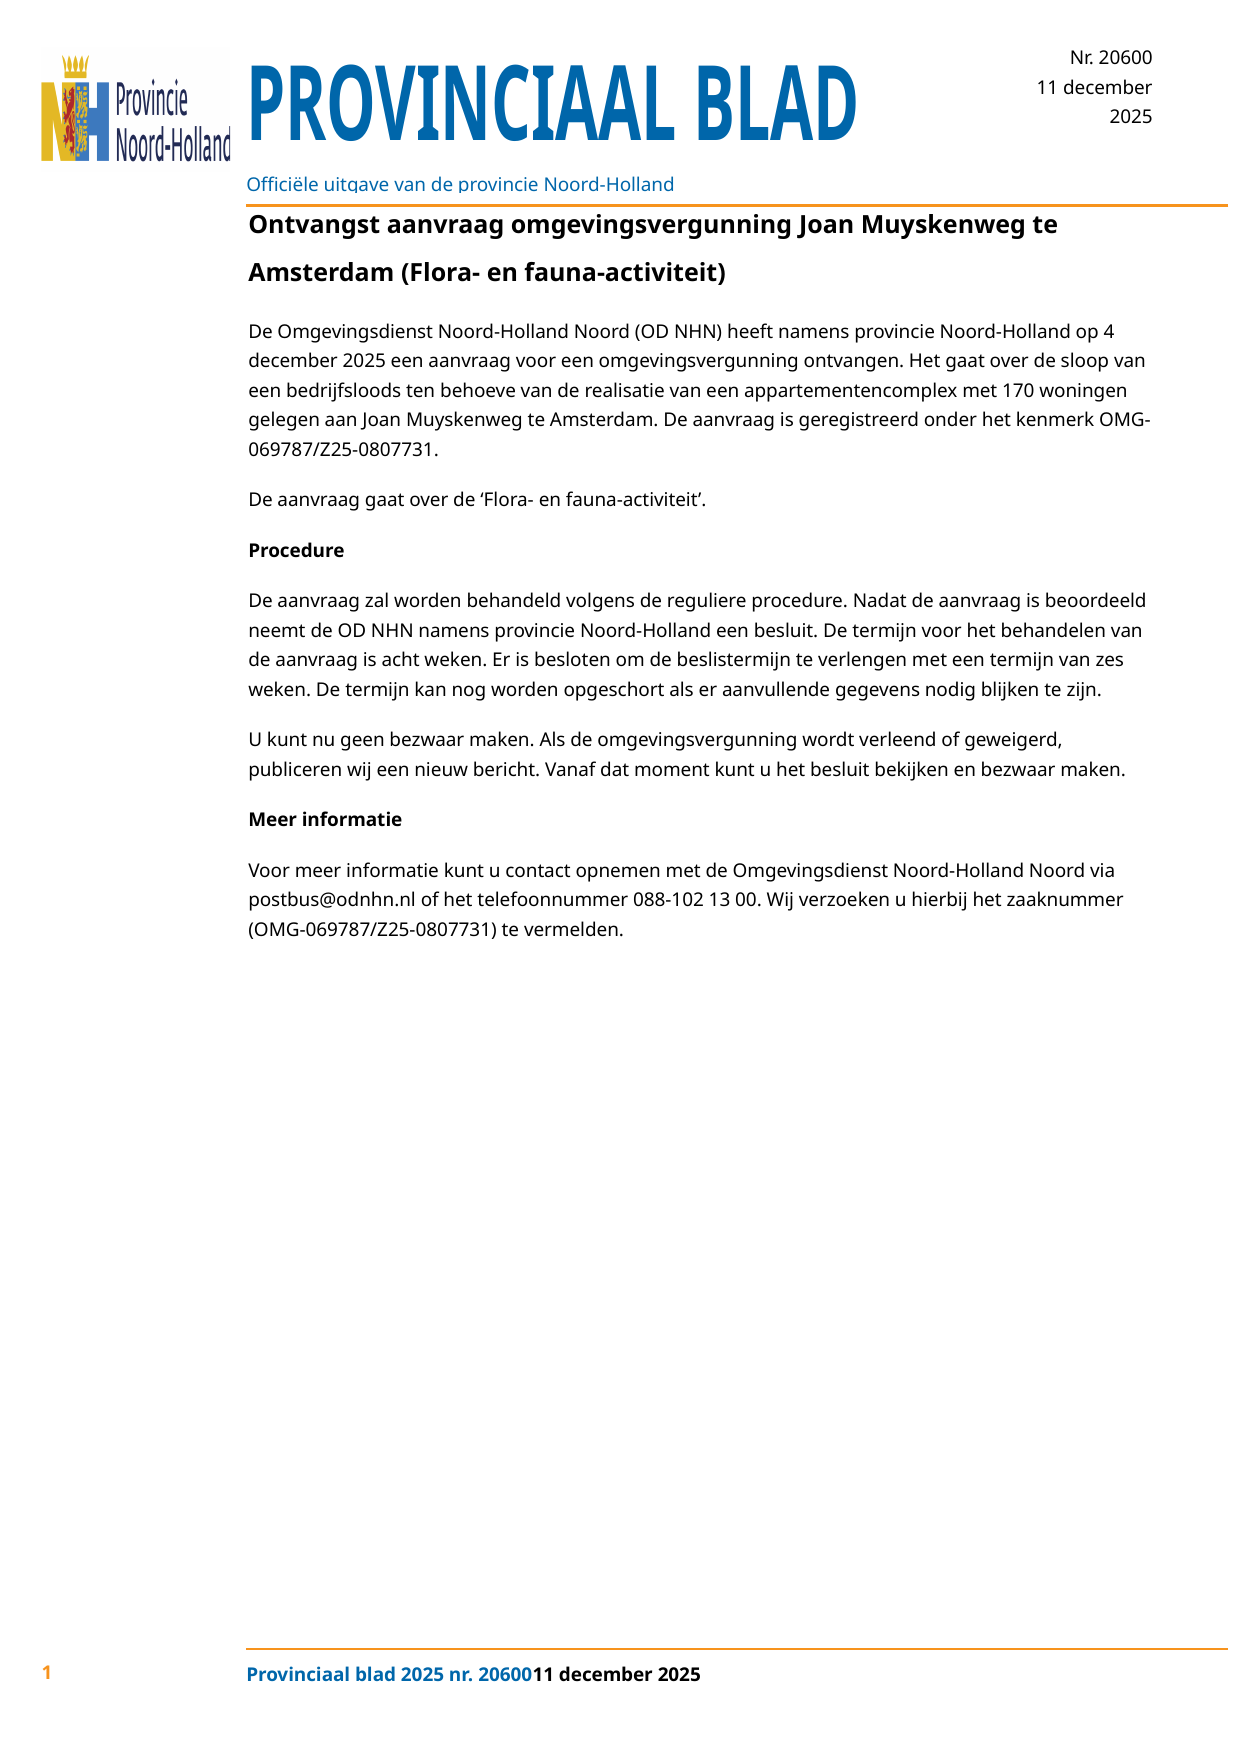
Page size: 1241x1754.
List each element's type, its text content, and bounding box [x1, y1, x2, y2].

text Meer informatie [248, 807, 1152, 832]
text De aanvraag zal worden behandeld volgens de reguliere procedure. Nadat de aanvraag is beoordeeld neemt de OD NHN namens provincie Noord-Holland een besluit. De termijn voor het behandelen van de aanvraag is acht weken. Er is besloten om de beslistermijn te verlengen met een termijn van zes weken. De termijn kan nog worden opgeschort als er aanvullende gegevens nodig blijken te zijn. [248, 587, 1152, 702]
text Voor meer informatie kunt u contact opnemen met de Omgevingsdienst Noord-Holland Noord via postbus@odnhn.nl of het telefoonnummer 088-102 13 00. Wij verzoeken u hierbij het zaaknummer (OMG-069787/Z25-0807731) te vermelden. [248, 857, 1152, 942]
picture [41, 47, 231, 172]
text U kunt nu geen bezwaar maken. Als de omgevingsvergunning wordt verleend of geweigerd, publiceren wij een nieuw bericht. Vanaf dat moment kunt u het besluit bekijken en bezwaar maken. [248, 727, 1152, 782]
text De aanvraag gaat over de ‘Flora- en fauna-activiteit’. [248, 487, 1152, 512]
text Ontvangst aanvraag omgevingsvergunning Joan Muyskenweg te Amsterdam (Flora- en fauna-activiteit) [248, 207, 1152, 288]
text De Omgevingsdienst Noord-Holland Noord (OD NHN) heeft namens provincie Noord-Holland op 4 december 2025 een aanvraag voor een omgevingsvergunning ontvangen. Het gaat over de sloop van een bedrijfsloods ten behoeve van de realisatie van een appartementencomplex met 170 woningen gelegen aan Joan Muyskenweg te Amsterdam. De aanvraag is geregistreerd onder het kenmerk OMG-069787/Z25-0807731. [248, 318, 1152, 462]
text Procedure [248, 537, 1152, 563]
